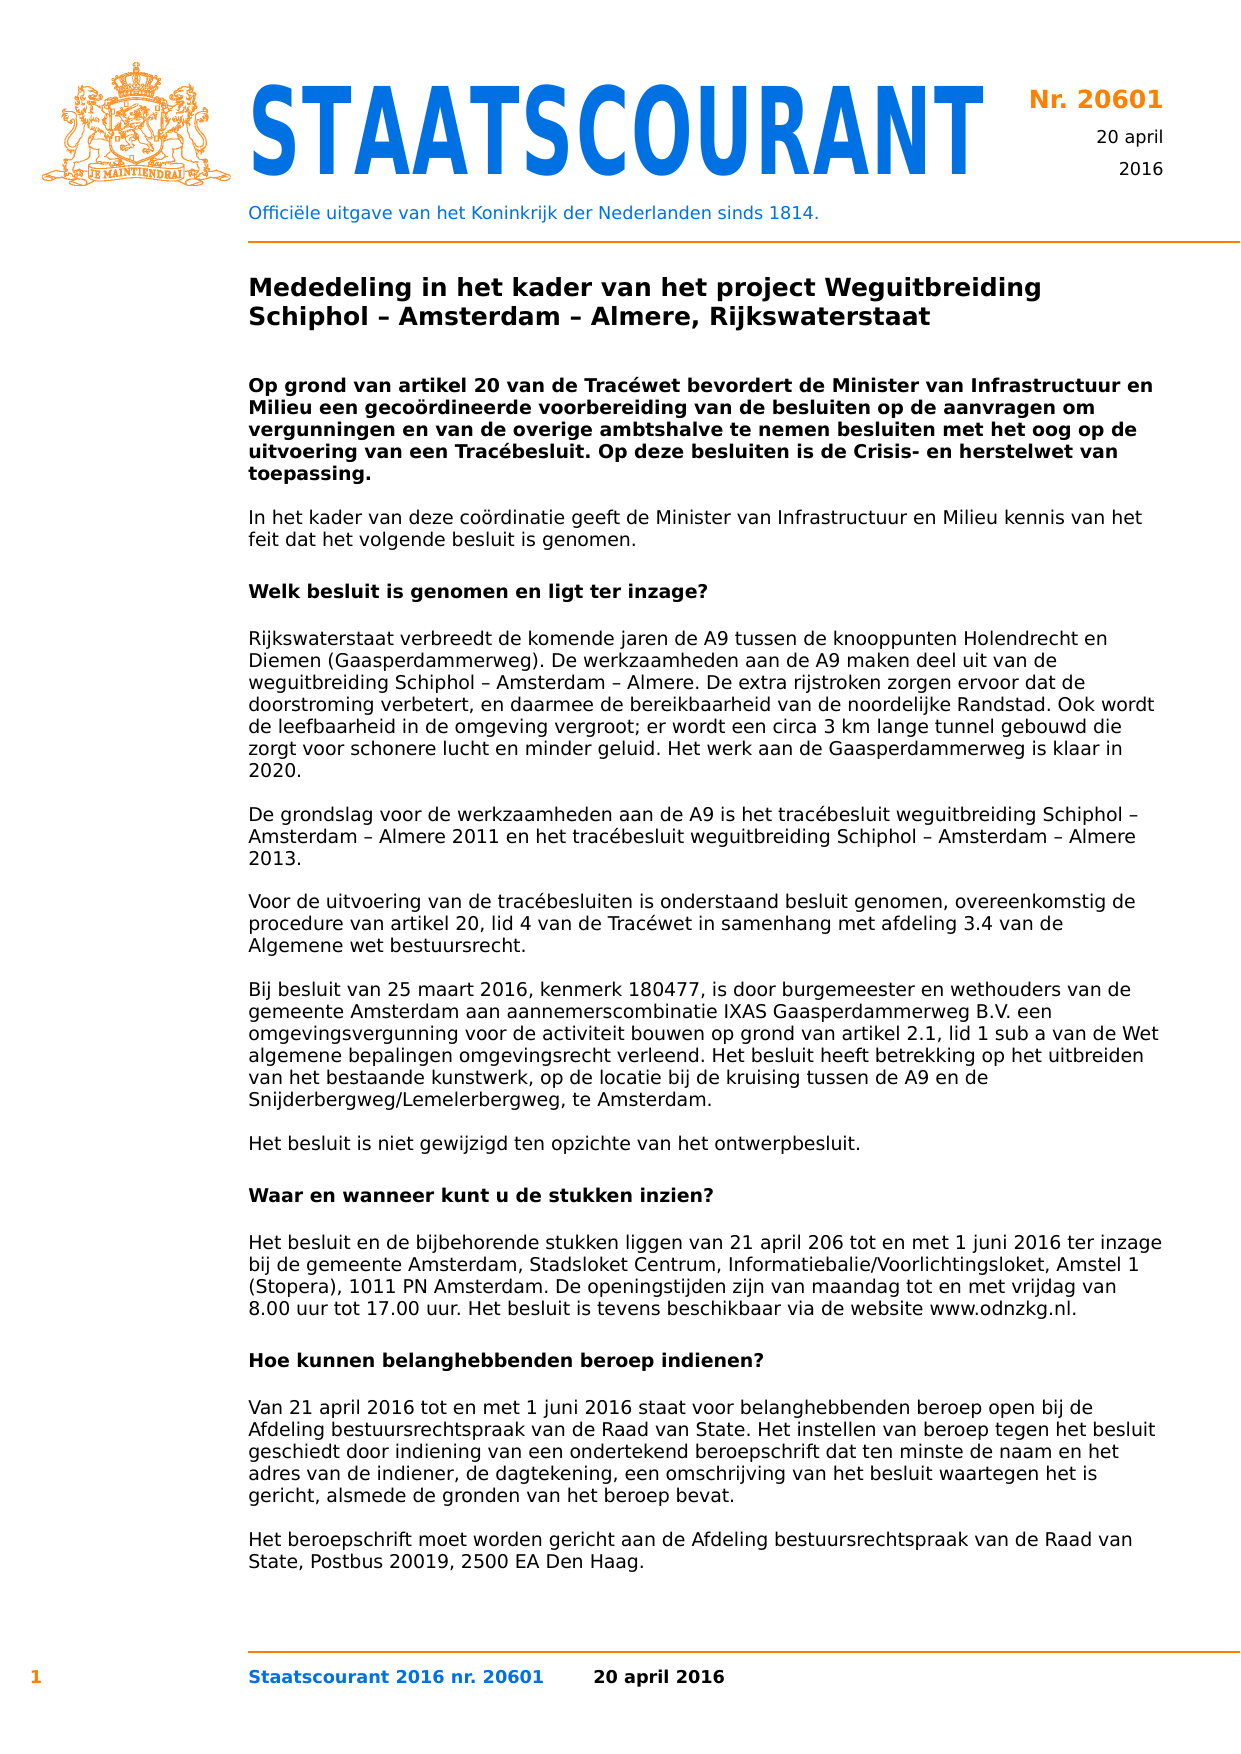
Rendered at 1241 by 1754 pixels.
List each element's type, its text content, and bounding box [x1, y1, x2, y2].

table_cell 2016 [998, 153, 1240, 203]
text Op grond van artikel 20 van de Tracéwet bevordert de Minister van Infrastructuur en Milieu een gecoördineerde voorbereiding van de besluiten op de aanvragen om vergunningen en van de overige ambtshalve te nemen besluiten met het oog op de uitvoering van een Tracébesluit. Op deze besluiten is de Crisis- en herstelwet van toepassing. [248, 375, 1163, 485]
text Rijkswaterstaat verbreedt de komende jaren de A9 tussen de knooppunten Holendrecht en Diemen (Gaasperdammerweg). De werkzaamheden aan de A9 maken deel uit van de weguitbreiding Schiphol – Amsterdam – Almere. De extra rijstroken zorgen ervoor dat de doorstroming verbetert, en daarmee de bereikbaarheid van de noordelijke Randstad. Ook wordt de leefbaarheid in de omgeving vergroot; er wordt een circa 3 km lange tunnel gebouwd die zorgt voor schonere lucht en minder geluid. Het werk aan de Gaasperdammerweg is klaar in 2020. [248, 628, 1163, 782]
subtitle Hoe kunnen belanghebbenden beroep indienen? [248, 1350, 1163, 1372]
text De grondslag voor de werkzaamheden aan de A9 is het tracébesluit weguitbreiding Schiphol – Amsterdam – Almere 2011 en het tracébesluit weguitbreiding Schiphol – Amsterdam – Almere 2013. [248, 803, 1163, 869]
table_cell 20 april [998, 121, 1240, 153]
picture [41, 62, 231, 186]
subtitle Welk besluit is genomen en ligt ter inzage? [248, 581, 1163, 603]
table_header [25, 62, 248, 241]
table_header STAATSCOURANT [248, 62, 998, 203]
text Voor de uitvoering van de tracébesluiten is onderstaand besluit genomen, overeenkomstig de procedure van artikel 20, lid 4 van de Tracéwet in samenhang met afdeling 3.4 van de Algemene wet bestuursrecht. [248, 891, 1163, 957]
table_header Nr. 20601 [998, 62, 1240, 121]
subtitle Waar en wanneer kunt u de stukken inzien? [248, 1185, 1163, 1207]
text Het beroepschrift moet worden gericht aan de Afdeling bestuursrechtspraak van de Raad van State, Postbus 20019, 2500 EA Den Haag. [248, 1528, 1163, 1572]
text In het kader van deze coördinatie geeft de Minister van Infrastructuur en Milieu kennis van het feit dat het volgende besluit is genomen. [248, 507, 1163, 551]
subtitle Mededeling in het kader van het project Weguitbreiding Schiphol – Amsterdam – Almere, Rijkswaterstaat [248, 273, 1163, 331]
text Van 21 april 2016 tot en met 1 juni 2016 staat voor belanghebbenden beroep open bij de Afdeling bestuursrechtspraak van de Raad van State. Het instellen van beroep tegen het besluit geschiedt door indiening van een ondertekend beroepschrift dat ten minste de naam en het adres van de indiener, de dagtekening, een omschrijving van het besluit waartegen het is gericht, alsmede de gronden van het beroep bevat. [248, 1397, 1163, 1507]
text Bij besluit van 25 maart 2016, kenmerk 180477, is door burgemeester en wethouders van de gemeente Amsterdam aan aannemerscombinatie IXAS Gaasperdammerweg B.V. een omgevingsvergunning voor de activiteit bouwen op grond van artikel 2.1, lid 1 sub a van de Wet algemene bepalingen omgevingsrecht verleend. Het besluit heeft betrekking op het uitbreiden van het bestaande kunstwerk, op de locatie bij de kruising tussen de A9 en de Snijderbergweg/Lemelerbergweg, te Amsterdam. [248, 979, 1163, 1111]
table_cell Officiële uitgave van het Koninkrijk der Nederlanden sinds 1814. [248, 203, 1240, 241]
text Het besluit en de bijbehorende stukken liggen van 21 april 206 tot en met 1 juni 2016 ter inzage bij de gemeente Amsterdam, Stadsloket Centrum, Informatiebalie/Voorlichtingsloket, Amstel 1 (Stopera), 1011 PN Amsterdam. De openingstijden zijn van maandag tot en met vrijdag van 8.00 uur tot 17.00 uur. Het besluit is tevens beschikbaar via de website www.odnzkg.nl. [248, 1232, 1163, 1320]
text Het besluit is niet gewijzigd ten opzichte van het ontwerpbesluit. [248, 1133, 1163, 1155]
